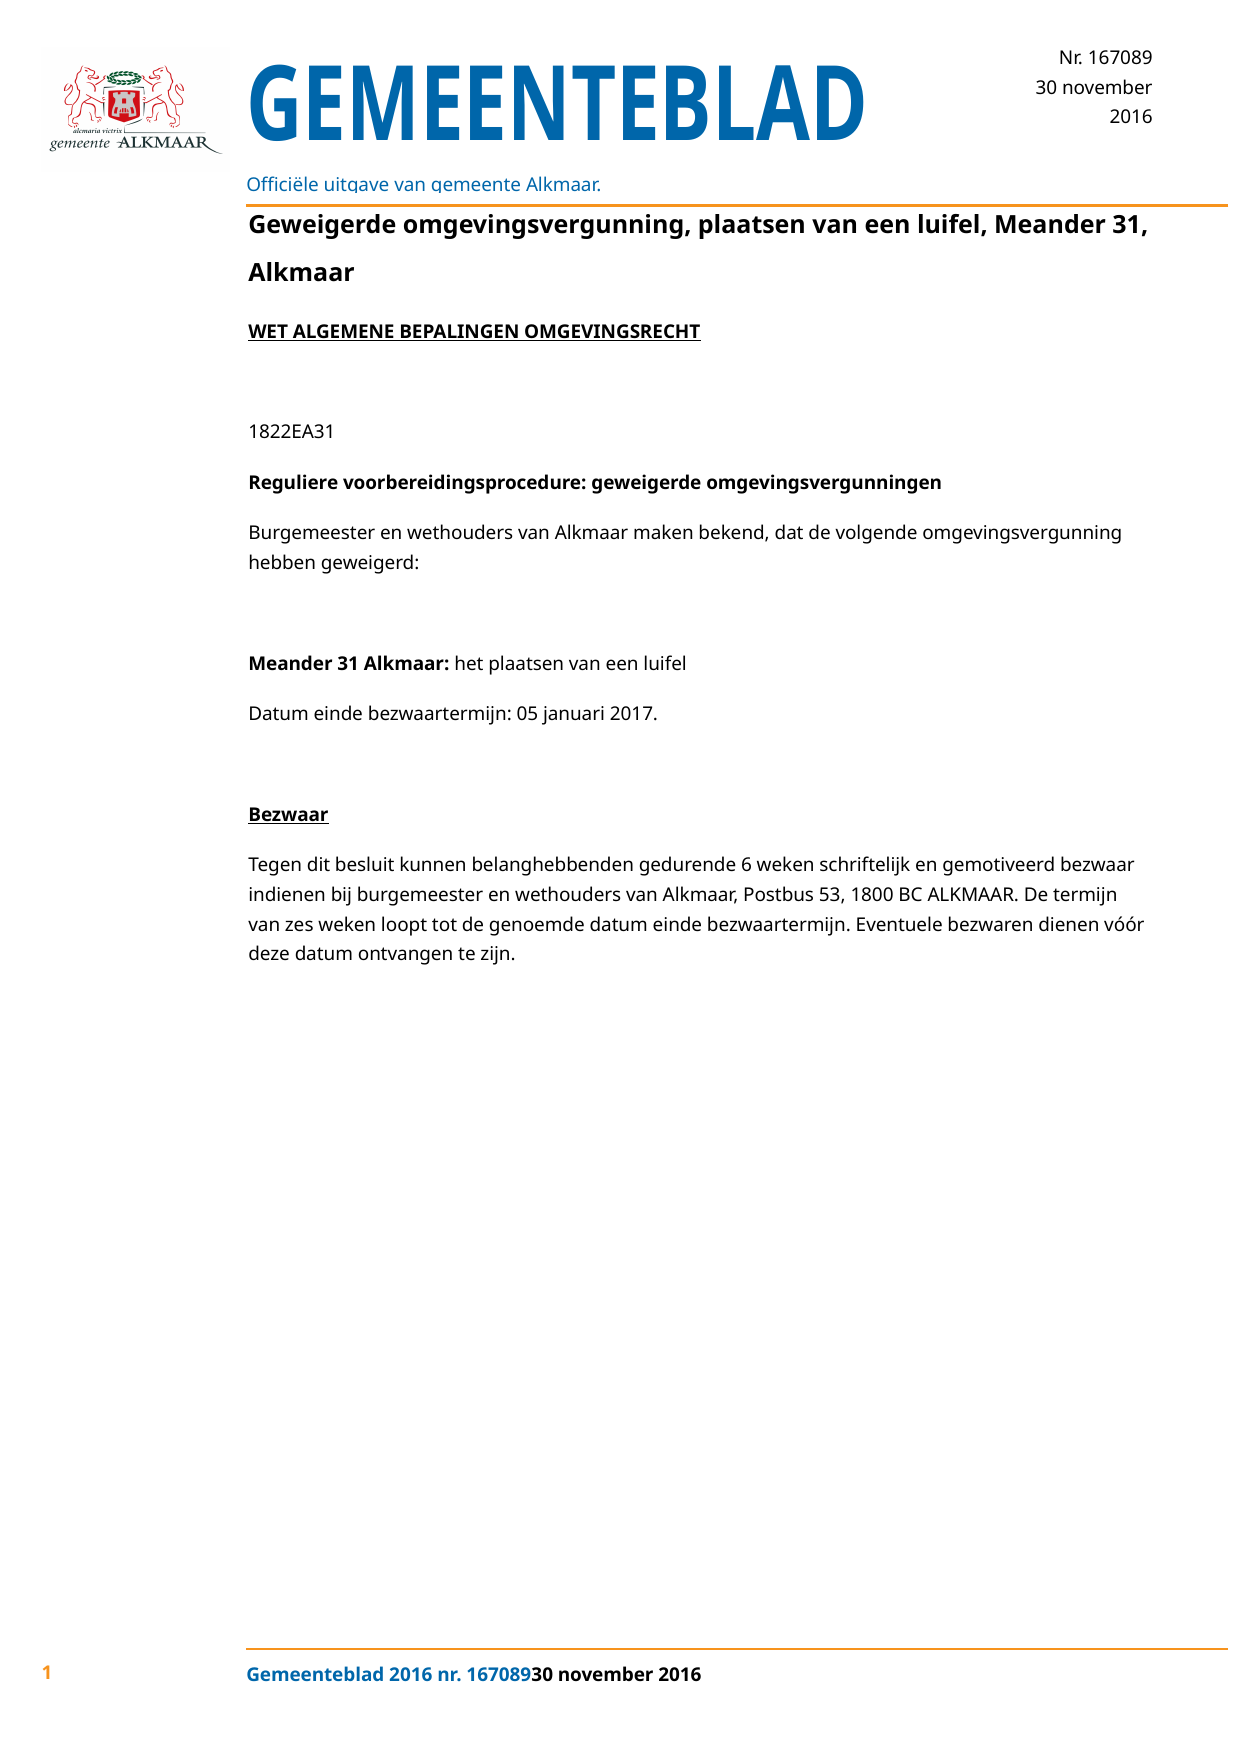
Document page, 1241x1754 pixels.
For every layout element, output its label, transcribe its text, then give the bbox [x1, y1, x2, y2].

text Reguliere voorbereidingsprocedure: geweigerde omgevingsvergunningen [248, 469, 1152, 495]
text Geweigerde omgevingsvergunning, plaatsen van een luifel, Meander 31, Alkmaar [248, 207, 1152, 288]
text Datum einde bezwaartermijn: 05 januari 2017. [248, 700, 1152, 726]
text 1822EA31 [248, 419, 1152, 444]
text WET ALGEMENE BEPALINGEN OMGEVINGSRECHT [248, 318, 1152, 344]
text Meander 31 Alkmaar: het plaatsen van een luifel [248, 650, 1152, 676]
picture [41, 47, 231, 172]
text Burgemeester en wethouders van Alkmaar maken bekend, dat de volgende omgevingsvergunning hebben geweigerd: [248, 519, 1152, 575]
text Bezwaar [248, 801, 1152, 827]
text Tegen dit besluit kunnen belanghebbenden gedurende 6 weken schriftelijk en gemotiveerd bezwaar indienen bij burgemeester en wethouders van Alkmaar, Postbus 53, 1800 BC ALKMAAR. De termijn van zes weken loopt tot de genoemde datum einde bezwaartermijn. Eventuele bezwaren dienen vóór deze datum ontvangen te zijn. [248, 852, 1152, 966]
